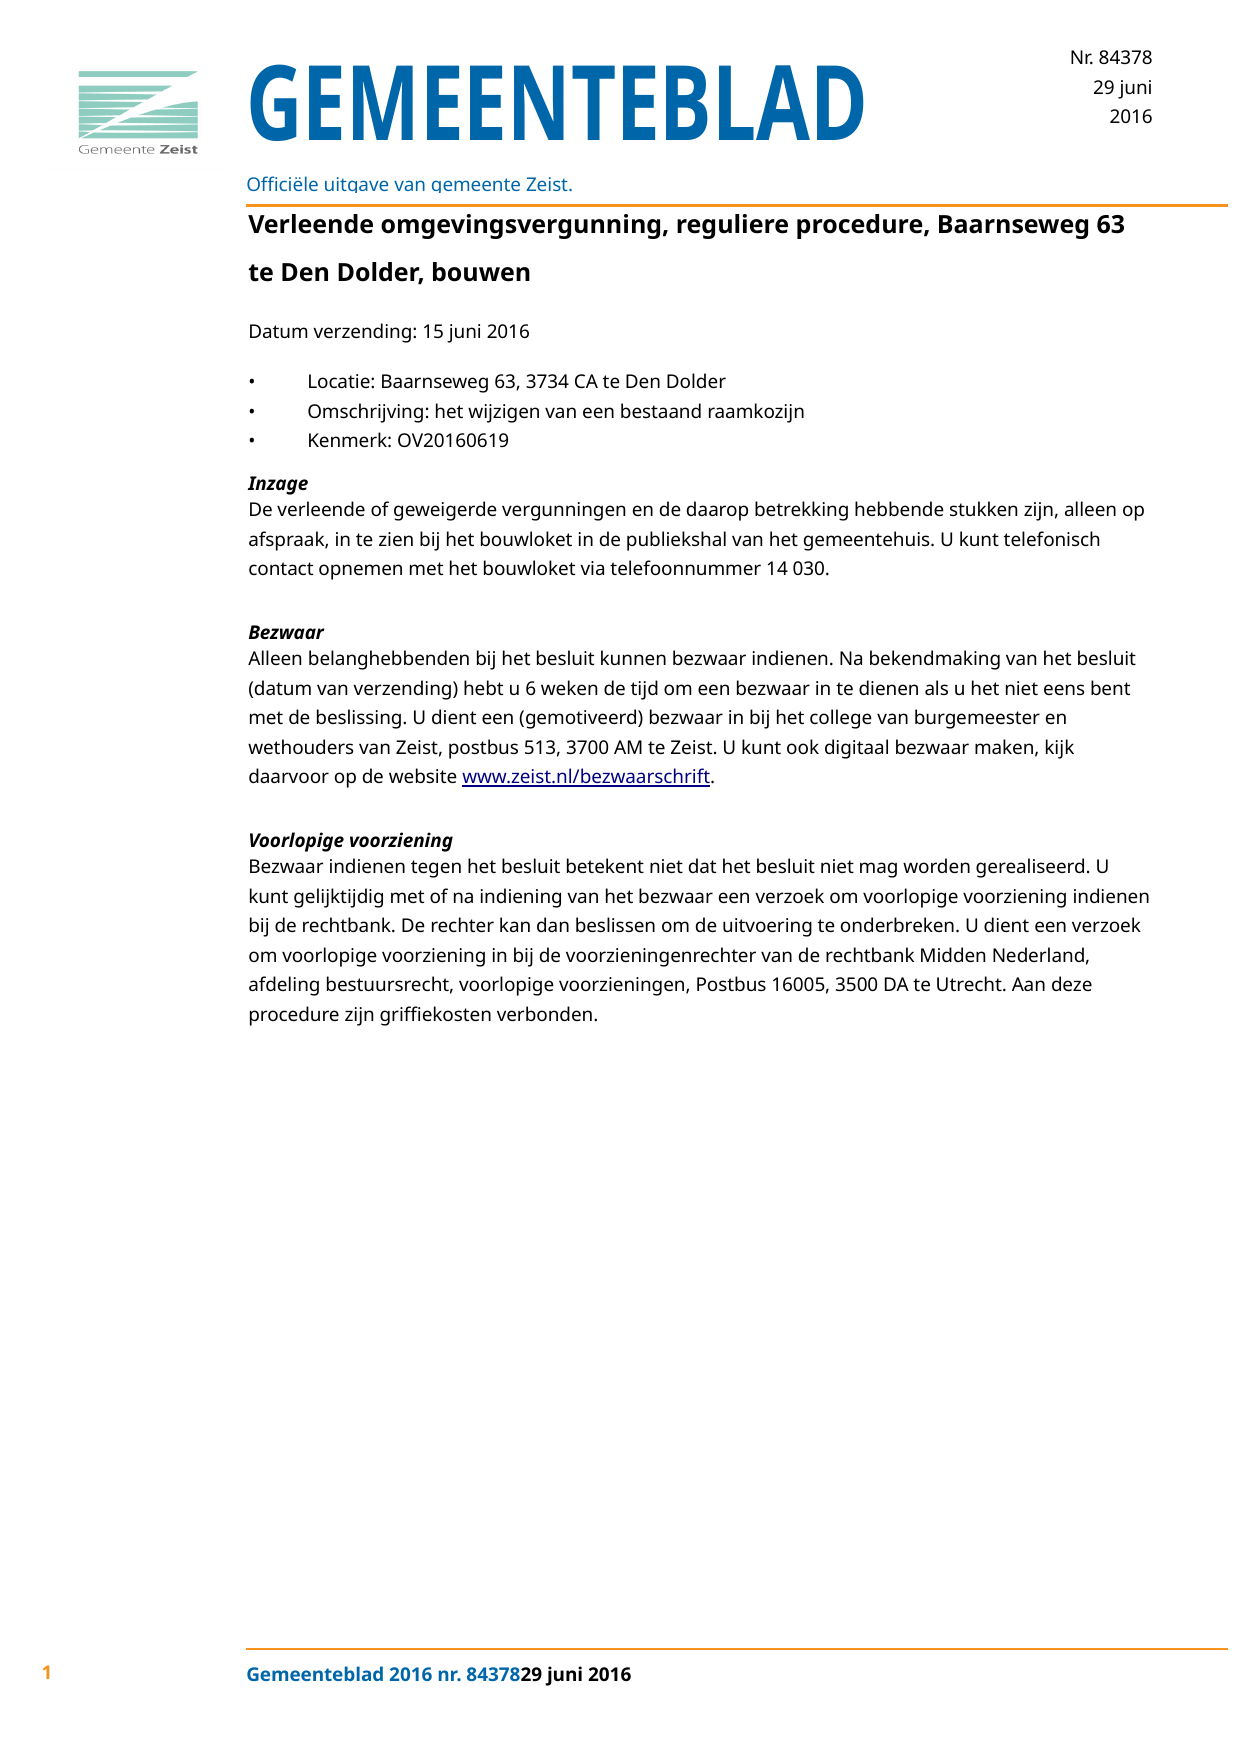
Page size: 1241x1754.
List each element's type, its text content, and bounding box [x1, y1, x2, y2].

text Bezwaar indienen tegen het besluit betekent niet dat het besluit niet mag worden gerealiseerd. U kunt gelijktijdig met of na indiening van het bezwaar een verzoek om voorlopige voorziening indienen bij de rechtbank. De rechter kan dan beslissen om de uitvoering te onderbreken. U dient een verzoek om voorlopige voorziening in bij de voorzieningenrechter van de rechtbank Midden Nederland, afdeling bestuursrecht, voorlopige voorzieningen, Postbus 16005, 3500 DA te Utrecht. Aan deze procedure zijn griffiekosten verbonden. [248, 853, 1152, 1027]
text Verleende omgevingsvergunning, reguliere procedure, Baarnseweg 63 te Den Dolder, bouwen [248, 207, 1152, 288]
list Locatie: Baarnseweg 63, 3734 CA te Den Dolder [248, 368, 1152, 394]
text Alleen belanghebbenden bij het besluit kunnen bezwaar indienen. Na bekendmaking van het besluit (datum van verzending) hebt u 6 weken de tijd om een bezwaar in te dienen als u het niet eens bent met de beslissing. U dient een (gemotiveerd) bezwaar in bij het college van burgemeester en wethouders van Zeist, postbus 513, 3700 AM te Zeist. U kunt ook digitaal bezwaar maken, kijk daarvoor op de website www.zeist.nl/bezwaarschrift. [248, 645, 1152, 789]
text Inzage [248, 471, 1152, 496]
text Datum verzending: 15 juni 2016 [248, 318, 1152, 344]
picture [41, 47, 231, 172]
text Bezwaar [248, 619, 1152, 645]
text Voorlopige voorziening [248, 827, 1152, 853]
list Omschrijving: het wijzigen van een bestaand raamkozijn [248, 398, 1152, 424]
list Kenmerk: OV20160619 [248, 427, 1152, 453]
text De verleende of geweigerde vergunningen en de daarop betrekking hebbende stukken zijn, alleen op afspraak, in te zien bij het bouwloket in de publiekshal van het gemeentehuis. U kunt telefonisch contact opnemen met het bouwloket via telefoonnummer 14 030. [248, 496, 1152, 581]
